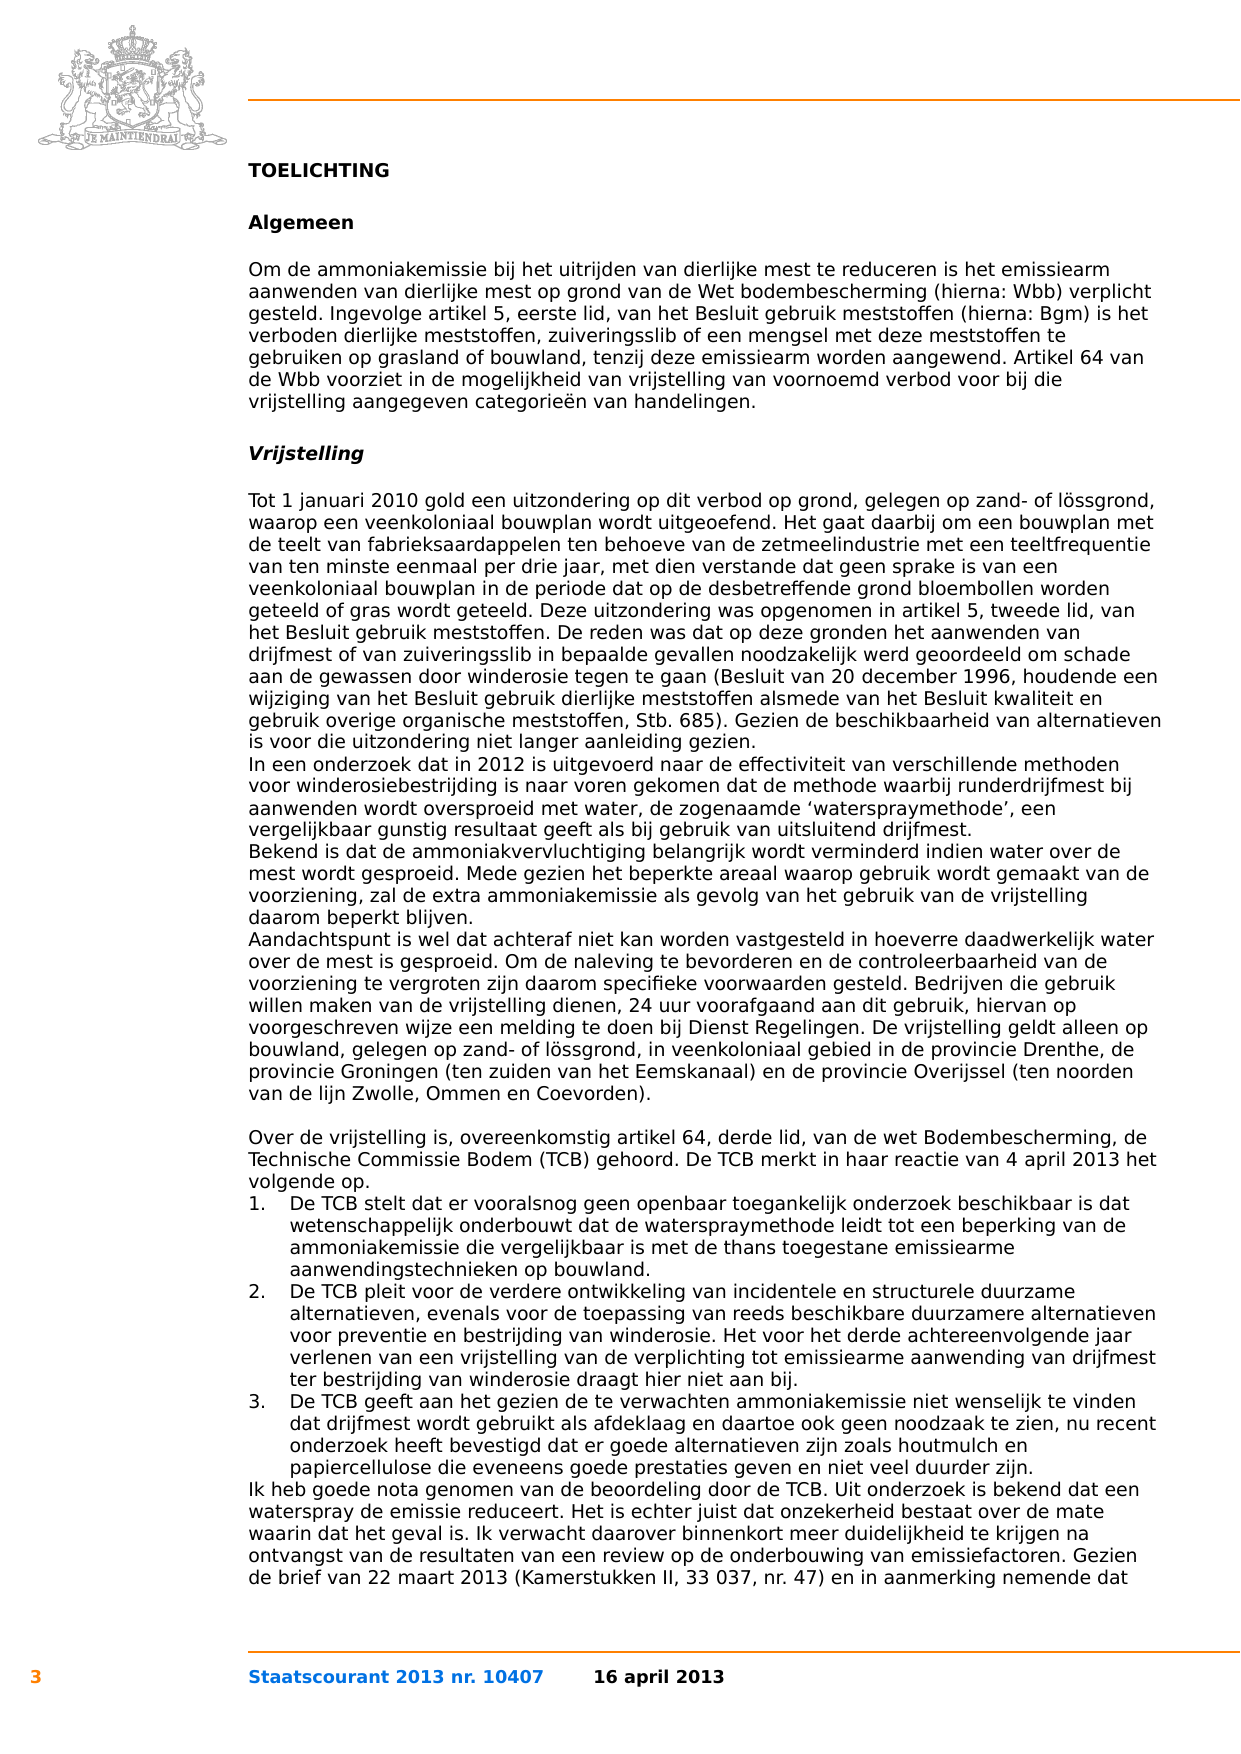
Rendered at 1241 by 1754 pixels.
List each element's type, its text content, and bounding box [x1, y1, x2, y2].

subtitle TOELICHTING [248, 160, 1163, 182]
text Over de vrijstelling is, overeenkomstig artikel 64, derde lid, van de wet Bodembescherming, de Technische Commissie Bodem (TCB) gehoord. De TCB merkt in haar reactie van 4 april 2013 het volgende op. [248, 1127, 1163, 1193]
subtitle Algemeen [248, 212, 1163, 234]
text 1. De TCB stelt dat er vooralsnog geen openbaar toegankelijk onderzoek beschikbaar is dat wetenschappelijk onderbouwt dat de waterspraymethode leidt tot een beperking van de ammoniakemissie die vergelijkbaar is met de thans toegestane emissiearme aanwendingstechnieken op bouwland. [248, 1193, 1163, 1281]
text Tot 1 januari 2010 gold een uitzondering op dit verbod op grond, gelegen op zand- of lössgrond, waarop een veenkoloniaal bouwplan wordt uitgeoefend. Het gaat daarbij om een bouwplan met de teelt van fabrieksaardappelen ten behoeve van de zetmeelindustrie met een teeltfrequentie van ten minste eenmaal per drie jaar, met dien verstande dat geen sprake is van een veenkoloniaal bouwplan in de periode dat op de desbetreffende grond bloembollen worden geteeld of gras wordt geteeld. Deze uitzondering was opgenomen in artikel 5, tweede lid, van het Besluit gebruik meststoffen. De reden was dat op deze gronden het aanwenden van drijfmest of van zuiveringsslib in bepaalde gevallen noodzakelijk werd geoordeeld om schade aan de gewassen door winderosie tegen te gaan (Besluit van 20 december 1996, houdende een wijziging van het Besluit gebruik dierlijke meststoffen alsmede van het Besluit kwaliteit en gebruik overige organische meststoffen, Stb. 685). Gezien de beschikbaarheid van alternatieven is voor die uitzondering niet langer aanleiding gezien. [248, 490, 1163, 753]
subtitle Vrijstelling [248, 443, 1163, 465]
text Ik heb goede nota genomen van de beoordeling door de TCB. Uit onderzoek is bekend dat een waterspray de emissie reduceert. Het is echter juist dat onzekerheid bestaat over de mate waarin dat het geval is. Ik verwacht daarover binnenkort meer duidelijkheid te krijgen na ontvangst van de resultaten van een review op de onderbouwing van emissiefactoren. Gezien de brief van 22 maart 2013 (Kamerstukken II, 33 037, nr. 47) en in aanmerking nemende dat [248, 1479, 1163, 1588]
text Bekend is dat de ammoniakvervluchtiging belangrijk wordt verminderd indien water over de mest wordt gesproeid. Mede gezien het beperkte areaal waarop gebruik wordt gemaakt van de voorziening, zal de extra ammoniakemissie als gevolg van het gebruik van de vrijstelling daarom beperkt blijven. [248, 841, 1163, 929]
text Om de ammoniakemissie bij het uitrijden van dierlijke mest te reduceren is het emissiearm aanwenden van dierlijke mest op grond van de Wet bodembescherming (hierna: Wbb) verplicht gesteld. Ingevolge artikel 5, eerste lid, van het Besluit gebruik meststoffen (hierna: Bgm) is het verboden dierlijke meststoffen, zuiveringsslib of een mengsel met deze meststoffen te gebruiken op grasland of bouwland, tenzij deze emissiearm worden aangewend. Artikel 64 van de Wbb voorziet in de mogelijkheid van vrijstelling van voornoemd verbod voor bij die vrijstelling aangegeven categorieën van handelingen. [248, 259, 1163, 413]
text Aandachtspunt is wel dat achteraf niet kan worden vastgesteld in hoeverre daadwerkelijk water over de mest is gesproeid. Om de naleving te bevorderen en de controleerbaarheid van de voorziening te vergroten zijn daarom specifieke voorwaarden gesteld. Bedrijven die gebruik willen maken van de vrijstelling dienen, 24 uur voorafgaand aan dit gebruik, hiervan op voorgeschreven wijze een melding te doen bij Dienst Regelingen. De vrijstelling geldt alleen op bouwland, gelegen op zand- of lössgrond, in veenkoloniaal gebied in de provincie Drenthe, de provincie Groningen (ten zuiden van het Eemskanaal) en de provincie Overijssel (ten noorden van de lijn Zwolle, Ommen en Coevorden). [248, 929, 1163, 1105]
text 2. De TCB pleit voor de verdere ontwikkeling van incidentele en structurele duurzame alternatieven, evenals voor de toepassing van reeds beschikbare duurzamere alternatieven voor preventie en bestrijding van winderosie. Het voor het derde achtereenvolgende jaar verlenen van een vrijstelling van de verplichting tot emissiearme aanwending van drijfmest ter bestrijding van winderosie draagt hier niet aan bij. [248, 1281, 1163, 1391]
picture [38, 25, 227, 150]
text 3. De TCB geeft aan het gezien de te verwachten ammoniakemissie niet wenselijk te vinden dat drijfmest wordt gebruikt als afdeklaag en daartoe ook geen noodzaak te zien, nu recent onderzoek heeft bevestigd dat er goede alternatieven zijn zoals houtmulch en papiercellulose die eveneens goede prestaties geven en niet veel duurder zijn. [248, 1391, 1163, 1479]
text In een onderzoek dat in 2012 is uitgevoerd naar de effectiviteit van verschillende methoden voor winderosiebestrijding is naar voren gekomen dat de methode waarbij runderdrijfmest bij aanwenden wordt oversproeid met water, de zogenaamde ‘waterspraymethode’, een vergelijkbaar gunstig resultaat geeft als bij gebruik van uitsluitend drijfmest. [248, 753, 1163, 841]
